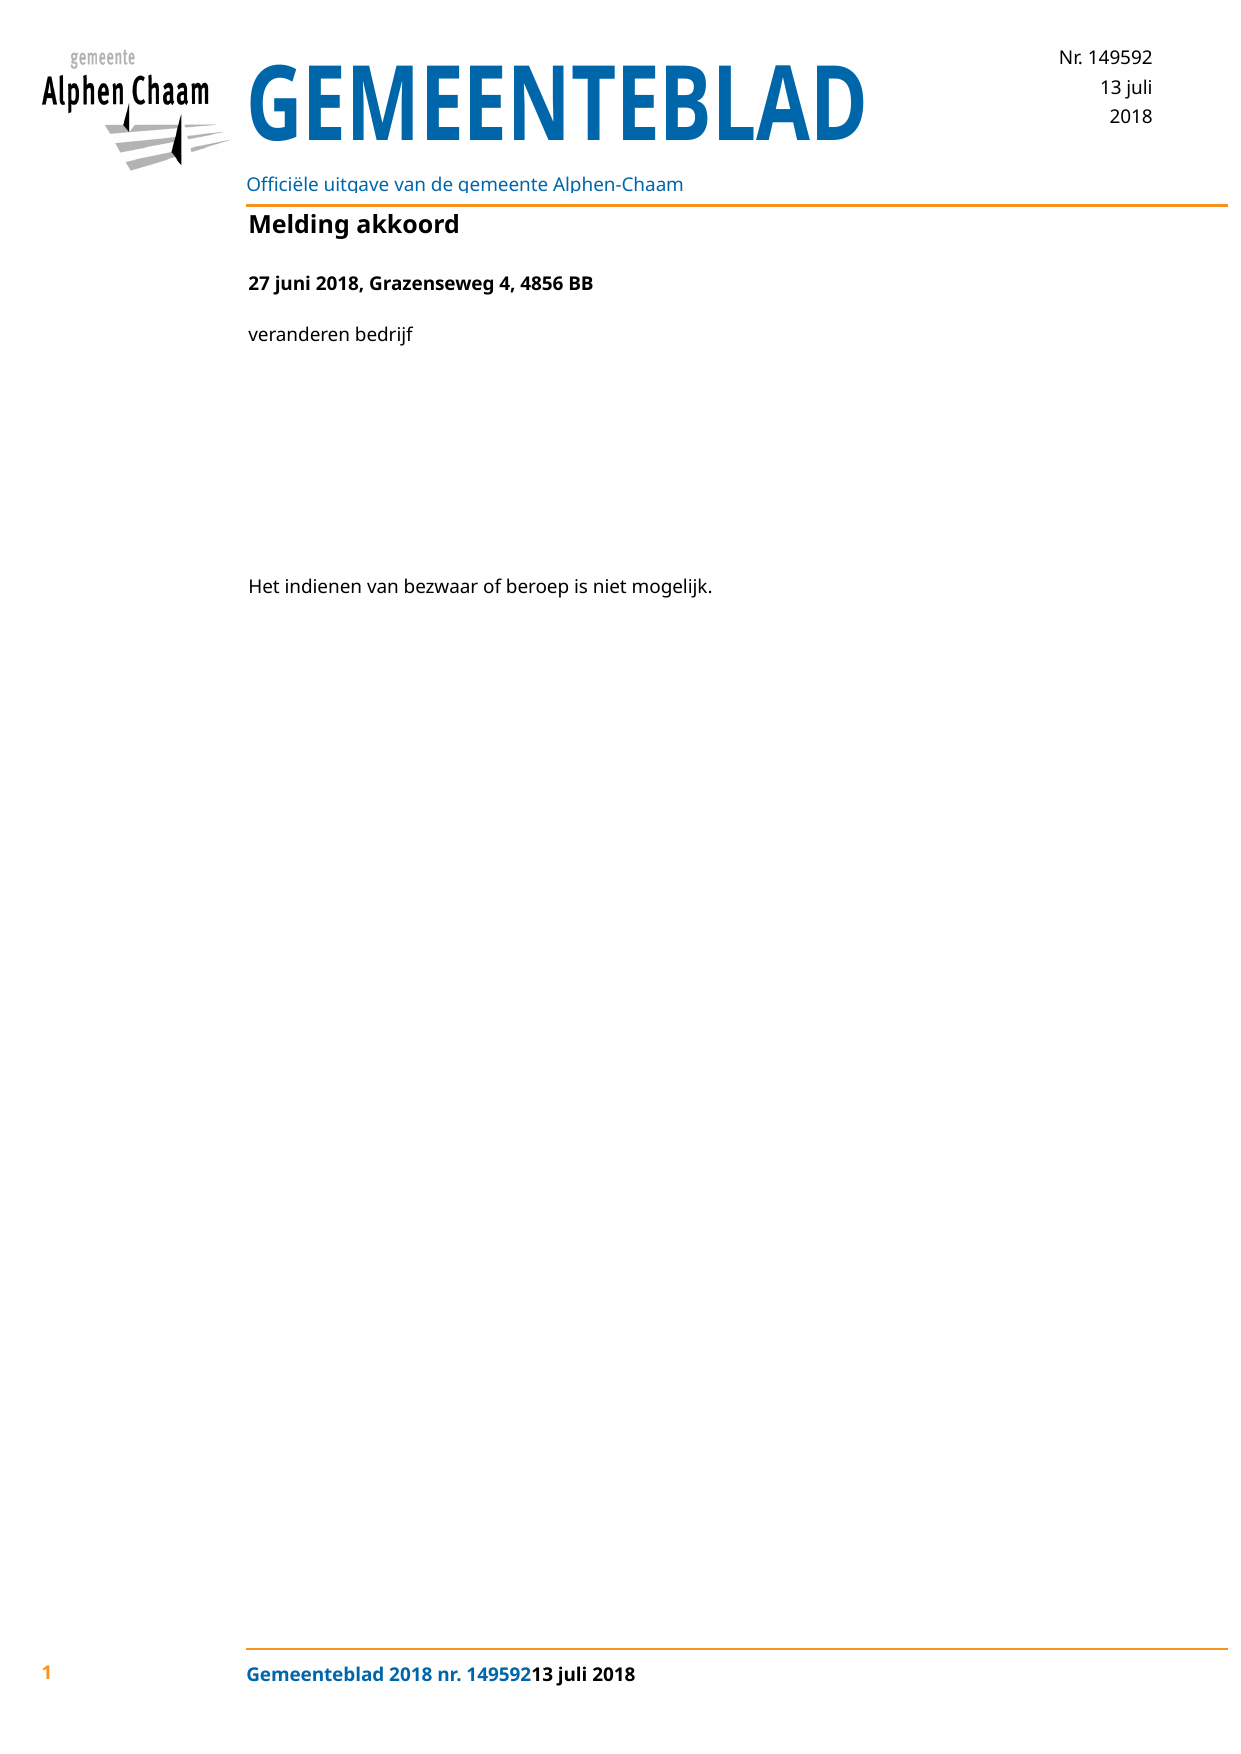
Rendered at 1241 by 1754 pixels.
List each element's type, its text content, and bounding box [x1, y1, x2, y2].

text veranderen bedrijf [248, 321, 1152, 346]
text 27 juni 2018, Grazenseweg 4, 4856 BB [248, 270, 1152, 296]
text Het indienen van bezwaar of beroep is niet mogelijk. [248, 573, 1152, 598]
text Melding akkoord [248, 207, 1152, 241]
picture [41, 47, 231, 172]
